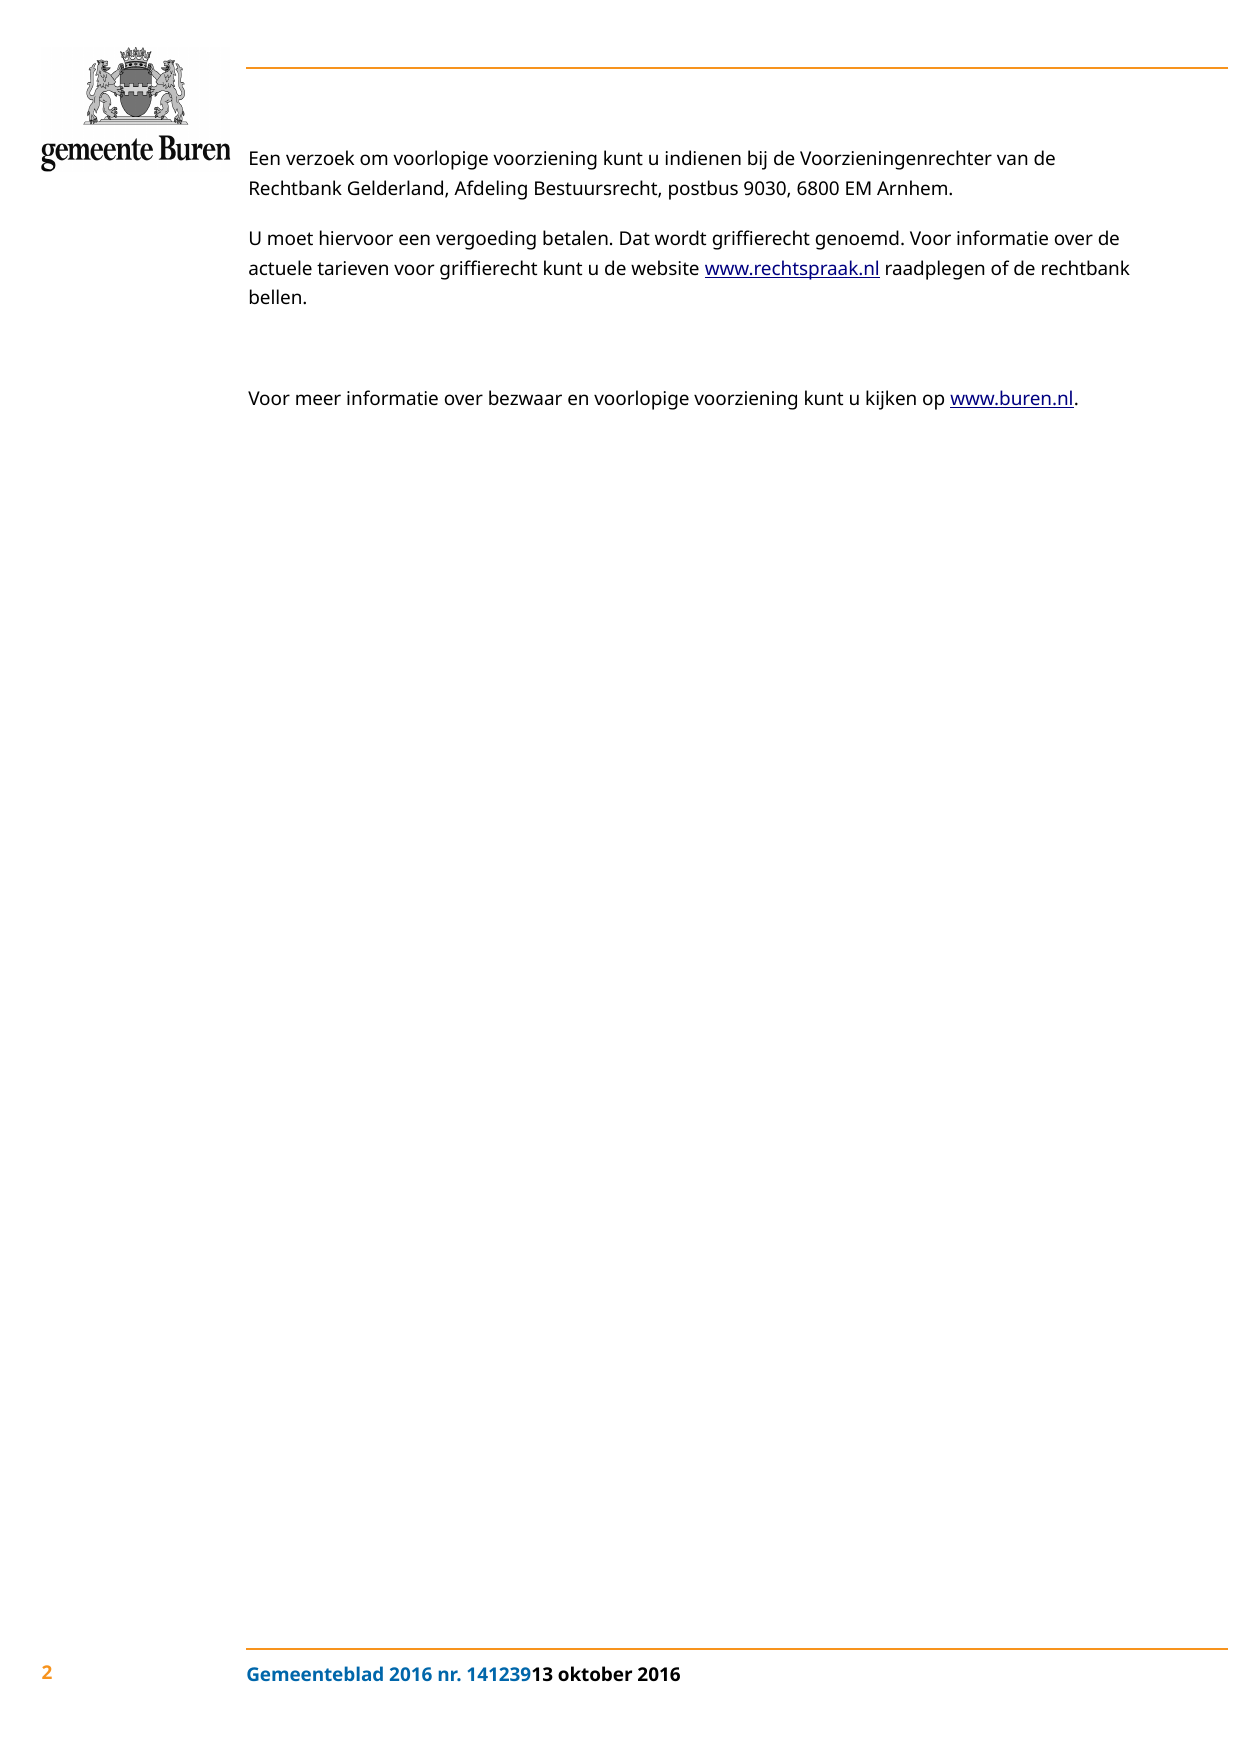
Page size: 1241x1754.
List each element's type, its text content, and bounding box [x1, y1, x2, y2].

text U moet hiervoor een vergoeding betalen. Dat wordt griffierecht genoemd. Voor informatie over de actuele tarieven voor griffierecht kunt u de website www.rechtspraak.nl raadplegen of de rechtbank bellen. [248, 225, 1152, 310]
text Een verzoek om voorlopige voorziening kunt u indienen bij de Voorzieningenrechter van de Rechtbank Gelderland, Afdeling Bestuursrecht, postbus 9030, 6800 EM Arnhem. [248, 145, 1152, 201]
text Voor meer informatie over bezwaar en voorlopige voorziening kunt u kijken op www.buren.nl. [248, 385, 1152, 411]
picture [41, 47, 231, 172]
